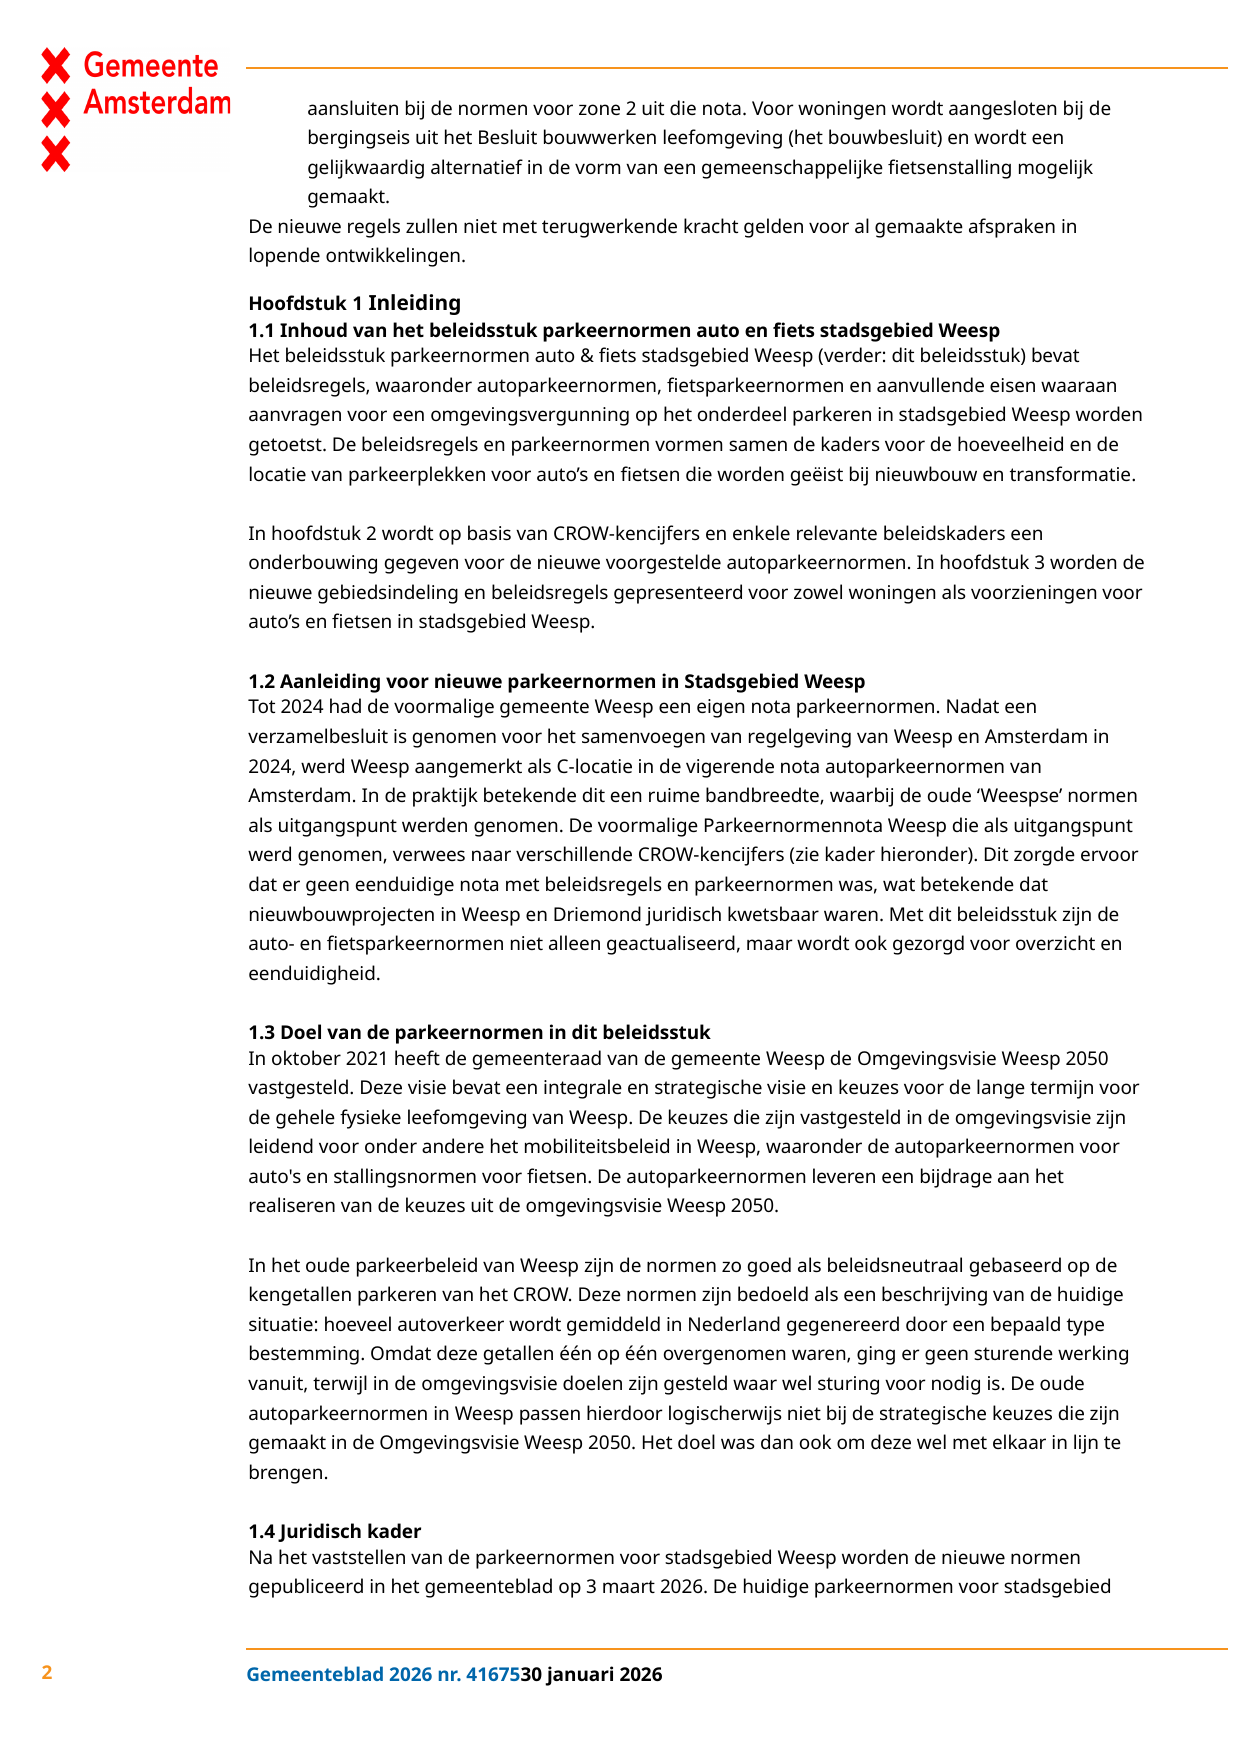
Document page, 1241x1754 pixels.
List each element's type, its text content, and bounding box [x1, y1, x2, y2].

text 1.3 Doel van de parkeernormen in dit beleidsstuk [248, 1019, 1152, 1045]
list aansluiten bij de normen voor zone 2 uit die nota. Voor woningen wordt aangesloten bij de bergingseis uit het Besluit bouwwerken leefomgeving (het bouwbesluit) en wordt een gelijkwaardig alternatief in de vorm van een gemeenschappelijke fietsenstalling mogelijk gemaakt. [248, 95, 1152, 209]
text In het oude parkeerbeleid van Weesp zijn de normen zo goed als beleidsneutraal gebaseerd op de kengetallen parkeren van het CROW. Deze normen zijn bedoeld als een beschrijving van de huidige situatie: hoeveel autoverkeer wordt gemiddeld in Nederland gegenereerd door een bepaald type bestemming. Omdat deze getallen één op één overgenomen waren, ging er geen sturende werking vanuit, terwijl in de omgevingsvisie doelen zijn gesteld waar wel sturing voor nodig is. De oude autoparkeernormen in Weesp passen hierdoor logischerwijs niet bij de strategische keuzes die zijn gemaakt in de Omgevingsvisie Weesp 2050. Het doel was dan ook om deze wel met elkaar in lijn te brengen. [248, 1252, 1152, 1485]
text 1.2 Aanleiding voor nieuwe parkeernormen in Stadsgebied Weesp [248, 668, 1152, 694]
text Het beleidsstuk parkeernormen auto & fiets stadsgebied Weesp (verder: dit beleidsstuk) bevat beleidsregels, waaronder autoparkeernormen, fietsparkeernormen en aanvullende eisen waaraan aanvragen voor een omgevingsvergunning op het onderdeel parkeren in stadsgebied Weesp worden getoetst. De beleidsregels en parkeernormen vormen samen de kaders voor de hoeveelheid en de locatie van parkeerplekken voor auto’s en fietsen die worden geëist bij nieuwbouw en transformatie. [248, 342, 1152, 487]
text Na het vaststellen van de parkeernormen voor stadsgebied Weesp worden de nieuwe normen gepubliceerd in het gemeenteblad op 3 maart 2026. De huidige parkeernormen voor stadsgebied [248, 1544, 1152, 1599]
text Hoofdstuk 1 Inleiding [248, 288, 1152, 317]
text 1.4 Juridisch kader [248, 1518, 1152, 1544]
text Tot 2024 had de voormalige gemeente Weesp een eigen nota parkeernormen. Nadat een verzamelbesluit is genomen voor het samenvoegen van regelgeving van Weesp en Amsterdam in 2024, werd Weesp aangemerkt als C-locatie in de vigerende nota autoparkeernormen van Amsterdam. In de praktijk betekende dit een ruime bandbreedte, waarbij de oude ‘Weespse’ normen als uitgangspunt werden genomen. De voormalige Parkeernormennota Weesp die als uitgangspunt werd genomen, verwees naar verschillende CROW-kencijfers (zie kader hieronder). Dit zorgde ervoor dat er geen eenduidige nota met beleidsregels en parkeernormen was, wat betekende dat nieuwbouwprojecten in Weesp en Driemond juridisch kwetsbaar waren. Met dit beleidsstuk zijn de auto- en fietsparkeernormen niet alleen geactualiseerd, maar wordt ook gezorgd voor overzicht en eenduidigheid. [248, 694, 1152, 986]
text In hoofdstuk 2 wordt op basis van CROW-kencijfers en enkele relevante beleidskaders een onderbouwing gegeven voor de nieuwe voorgestelde autoparkeernormen. In hoofdstuk 3 worden de nieuwe gebiedsindeling en beleidsregels gepresenteerd voor zowel woningen als voorzieningen voor auto’s en fietsen in stadsgebied Weesp. [248, 520, 1152, 634]
text In oktober 2021 heeft de gemeenteraad van de gemeente Weesp de Omgevingsvisie Weesp 2050 vastgesteld. Deze visie bevat een integrale en strategische visie en keuzes voor de lange termijn voor de gehele fysieke leefomgeving van Weesp. De keuzes die zijn vastgesteld in de omgevingsvisie zijn leidend voor onder andere het mobiliteitsbeleid in Weesp, waaronder de autoparkeernormen voor auto's en stallingsnormen voor fietsen. De autoparkeernormen leveren een bijdrage aan het realiseren van de keuzes uit de omgevingsvisie Weesp 2050. [248, 1045, 1152, 1218]
text De nieuwe regels zullen niet met terugwerkende kracht gelden voor al gemaakte afspraken in lopende ontwikkelingen. [248, 213, 1152, 268]
text 1.1 Inhoud van het beleidsstuk parkeernormen auto en fiets stadsgebied Weesp [248, 317, 1152, 342]
picture [41, 47, 231, 172]
